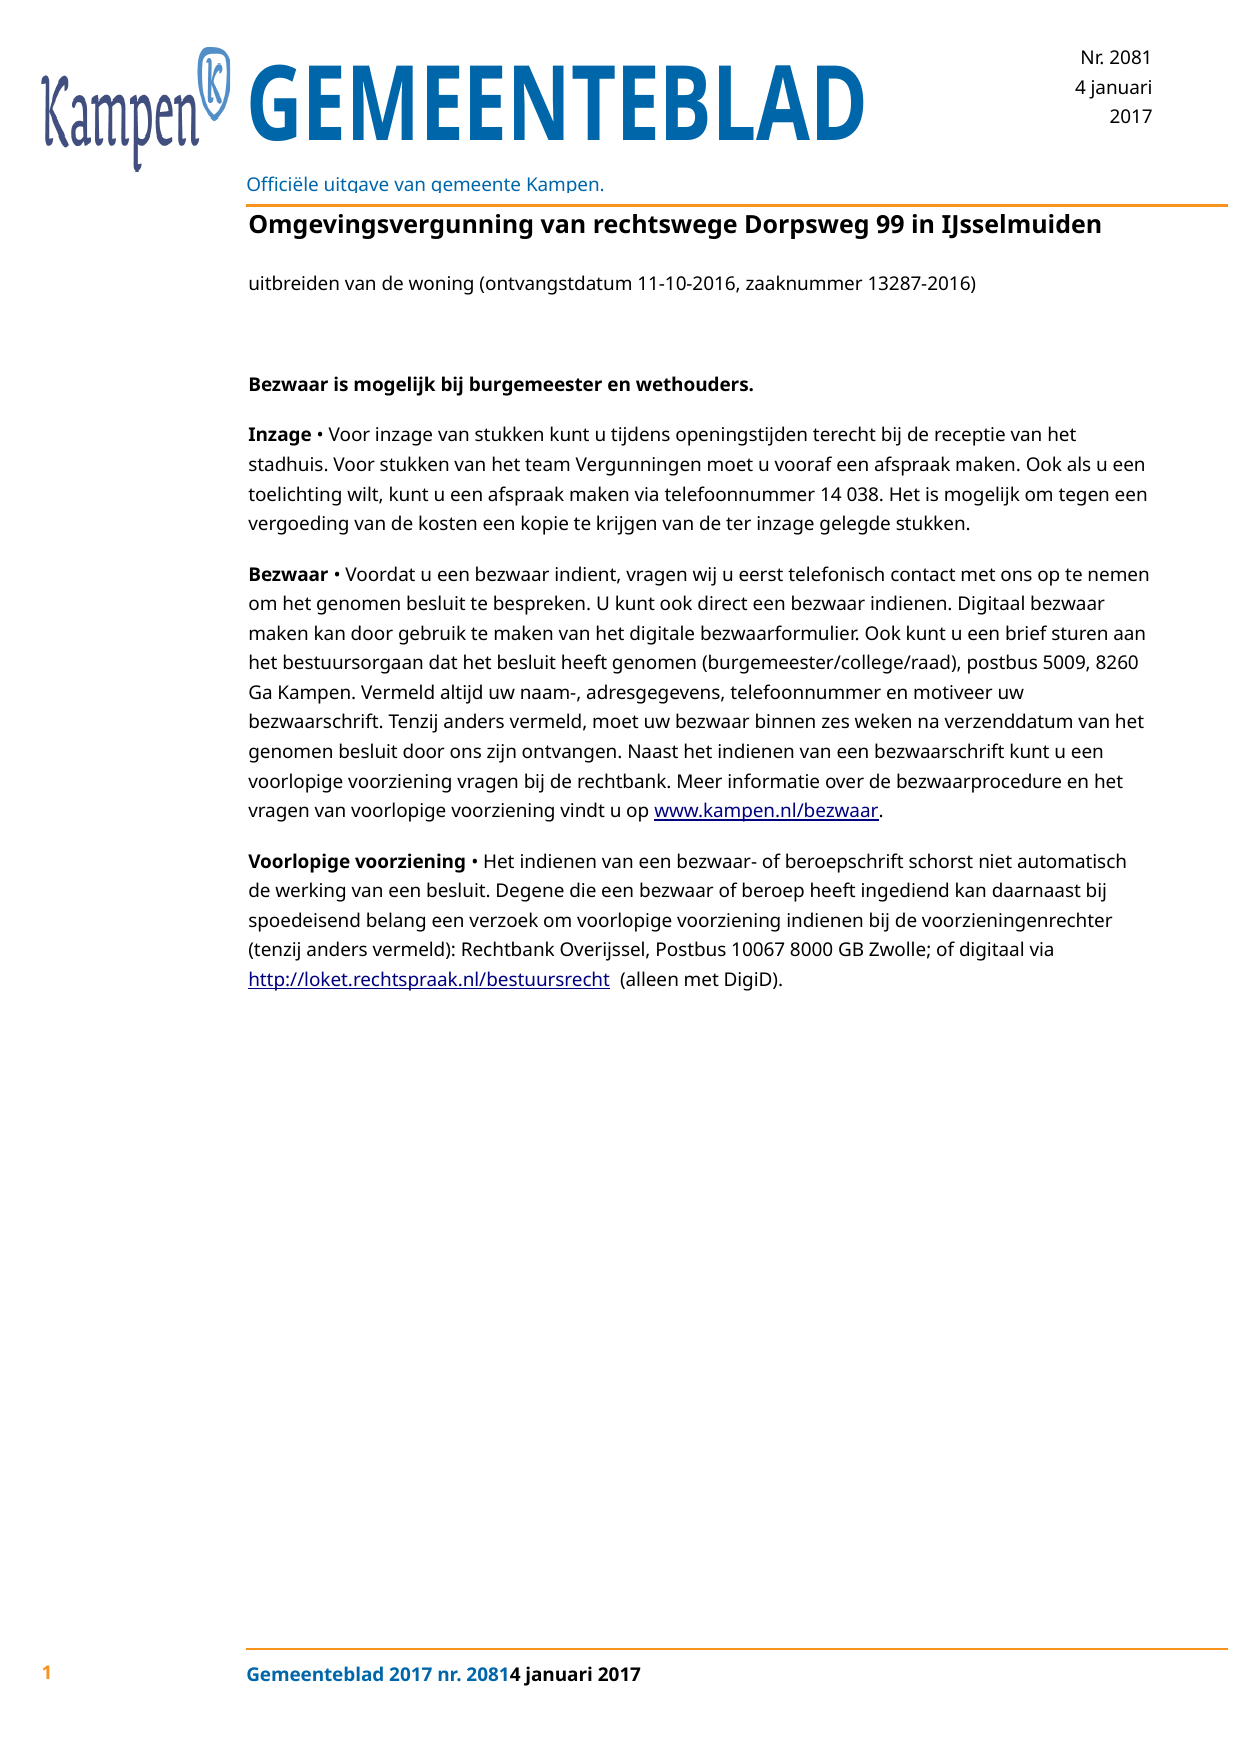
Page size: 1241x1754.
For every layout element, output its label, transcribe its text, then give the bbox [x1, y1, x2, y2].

text uitbreiden van de woning (ontvangstdatum 11-10-2016, zaaknummer 13287-2016) [248, 270, 1152, 296]
text Voorlopige voorziening • Het indienen van een bezwaar- of beroepschrift schorst niet automatisch de werking van een besluit. Degene die een bezwaar of beroep heeft ingediend kan daarnaast bij spoedeisend belang een verzoek om voorlopige voorziening indienen bij de voorzieningenrechter (tenzij anders vermeld): Rechtbank Overijssel, Postbus 10067 8000 GB Zwolle; of digitaal via http://loket.rechtspraak.nl/bestuursrecht (alleen met DigiD). [248, 848, 1152, 992]
text Bezwaar • Voordat u een bezwaar indient, vragen wij u eerst telefonisch contact met ons op te nemen om het genomen besluit te bespreken. U kunt ook direct een bezwaar indienen. Digitaal bezwaar maken kan door gebruik te maken van het digitale bezwaarformulier. Ook kunt u een brief sturen aan het bestuursorgaan dat het besluit heeft genomen (burgemeester/college/raad), postbus 5009, 8260 Ga Kampen. Vermeld altijd uw naam-, adresgegevens, telefoonnummer en motiveer uw bezwaarschrift. Tenzij anders vermeld, moet uw bezwaar binnen zes weken na verzenddatum van het genomen besluit door ons zijn ontvangen. Naast het indienen van een bezwaarschrift kunt u een voorlopige voorziening vragen bij de rechtbank. Meer informatie over de bezwaarprocedure en het vragen van voorlopige voorziening vindt u op www.kampen.nl/bezwaar. [248, 561, 1152, 823]
text Omgevingsvergunning van rechtswege Dorpsweg 99 in IJsselmuiden [248, 207, 1152, 241]
text Inzage • Voor inzage van stukken kunt u tijdens openingstijden terecht bij de receptie van het stadhuis. Voor stukken van het team Vergunningen moet u vooraf een afspraak maken. Ook als u een toelichting wilt, kunt u een afspraak maken via telefoonnummer 14 038. Het is mogelijk om tegen een vergoeding van de kosten een kopie te krijgen van de ter inzage gelegde stukken. [248, 422, 1152, 536]
text Bezwaar is mogelijk bij burgemeester en wethouders. [248, 371, 1152, 397]
picture [41, 47, 231, 172]
